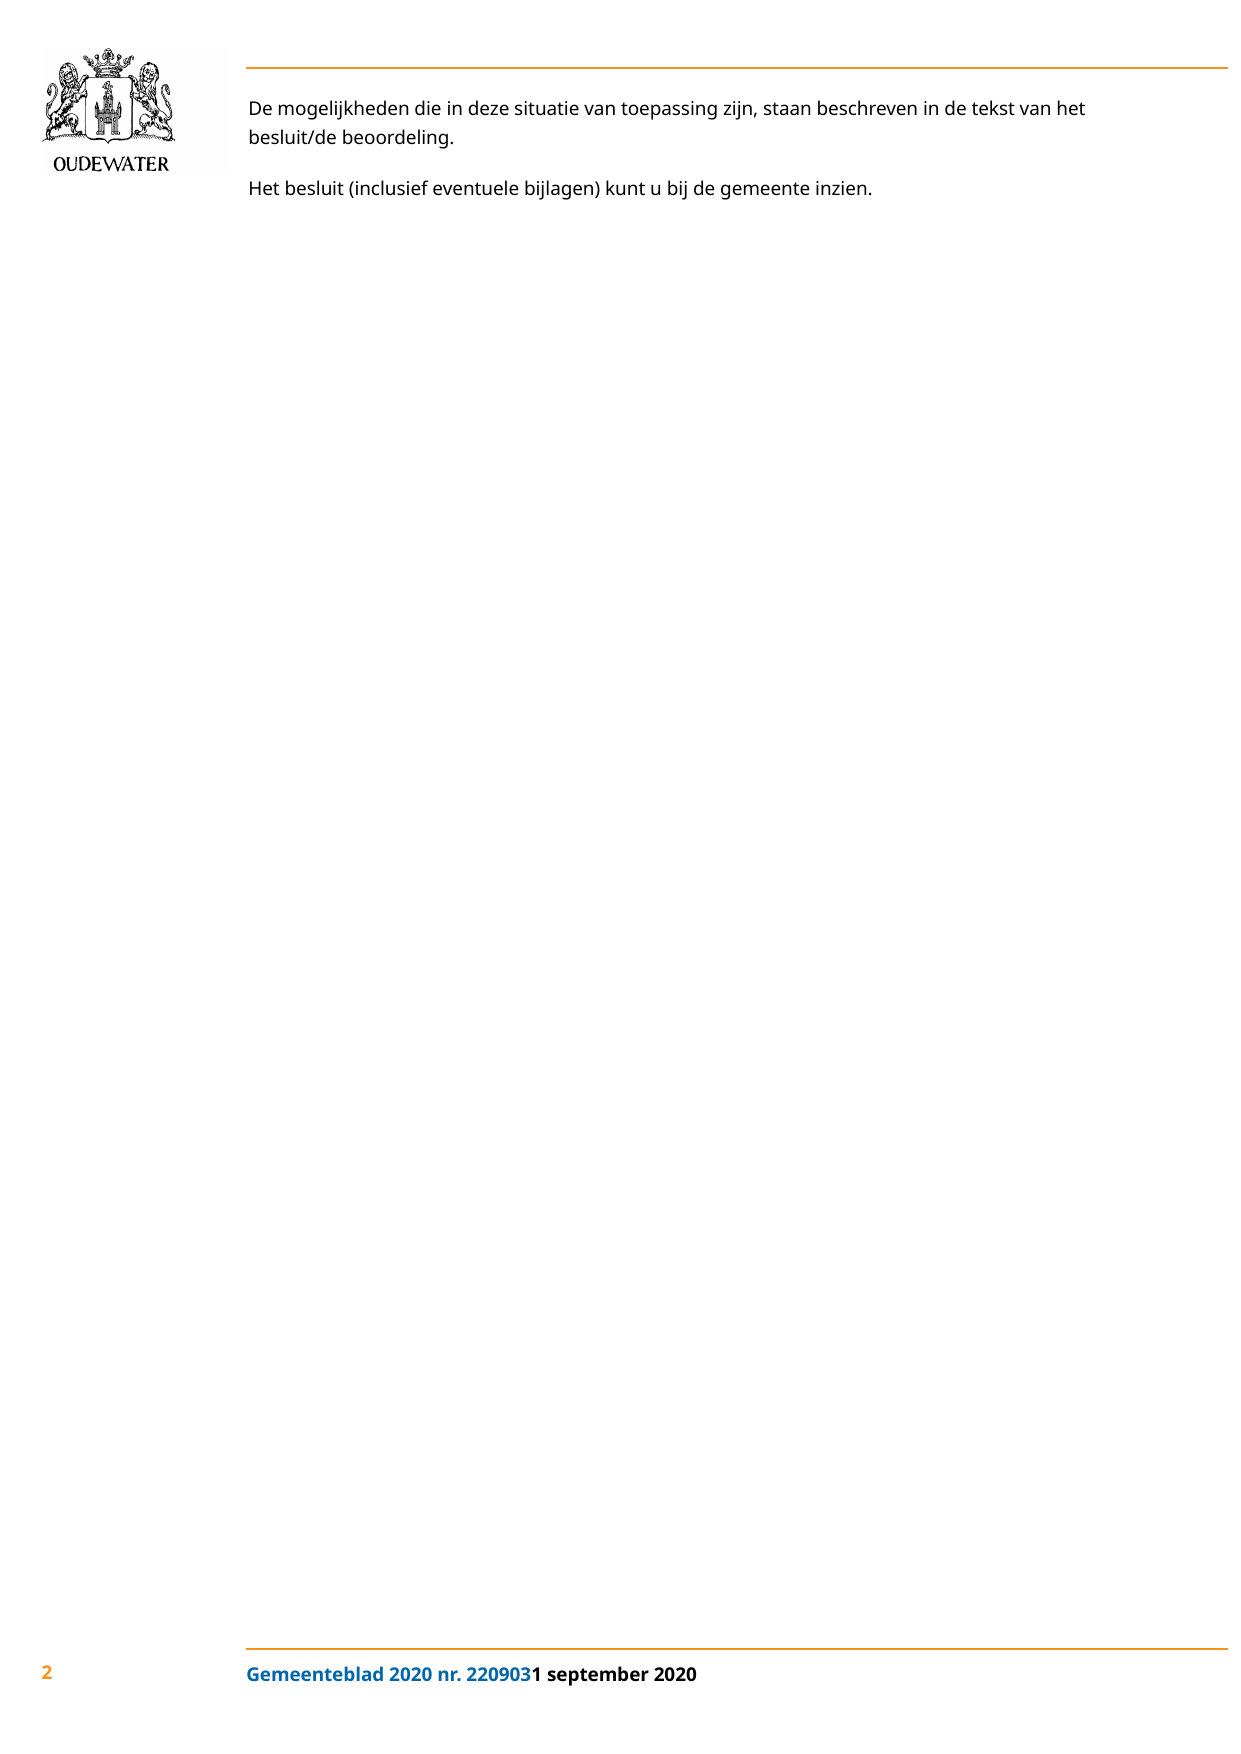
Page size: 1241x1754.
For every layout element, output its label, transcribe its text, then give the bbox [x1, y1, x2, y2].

picture [41, 47, 231, 172]
text De mogelijkheden die in deze situatie van toepassing zijn, staan beschreven in de tekst van het besluit/de beoordeling. [248, 95, 1152, 150]
text Het besluit (inclusief eventuele bijlagen) kunt u bij de gemeente inzien. [248, 175, 1152, 201]
